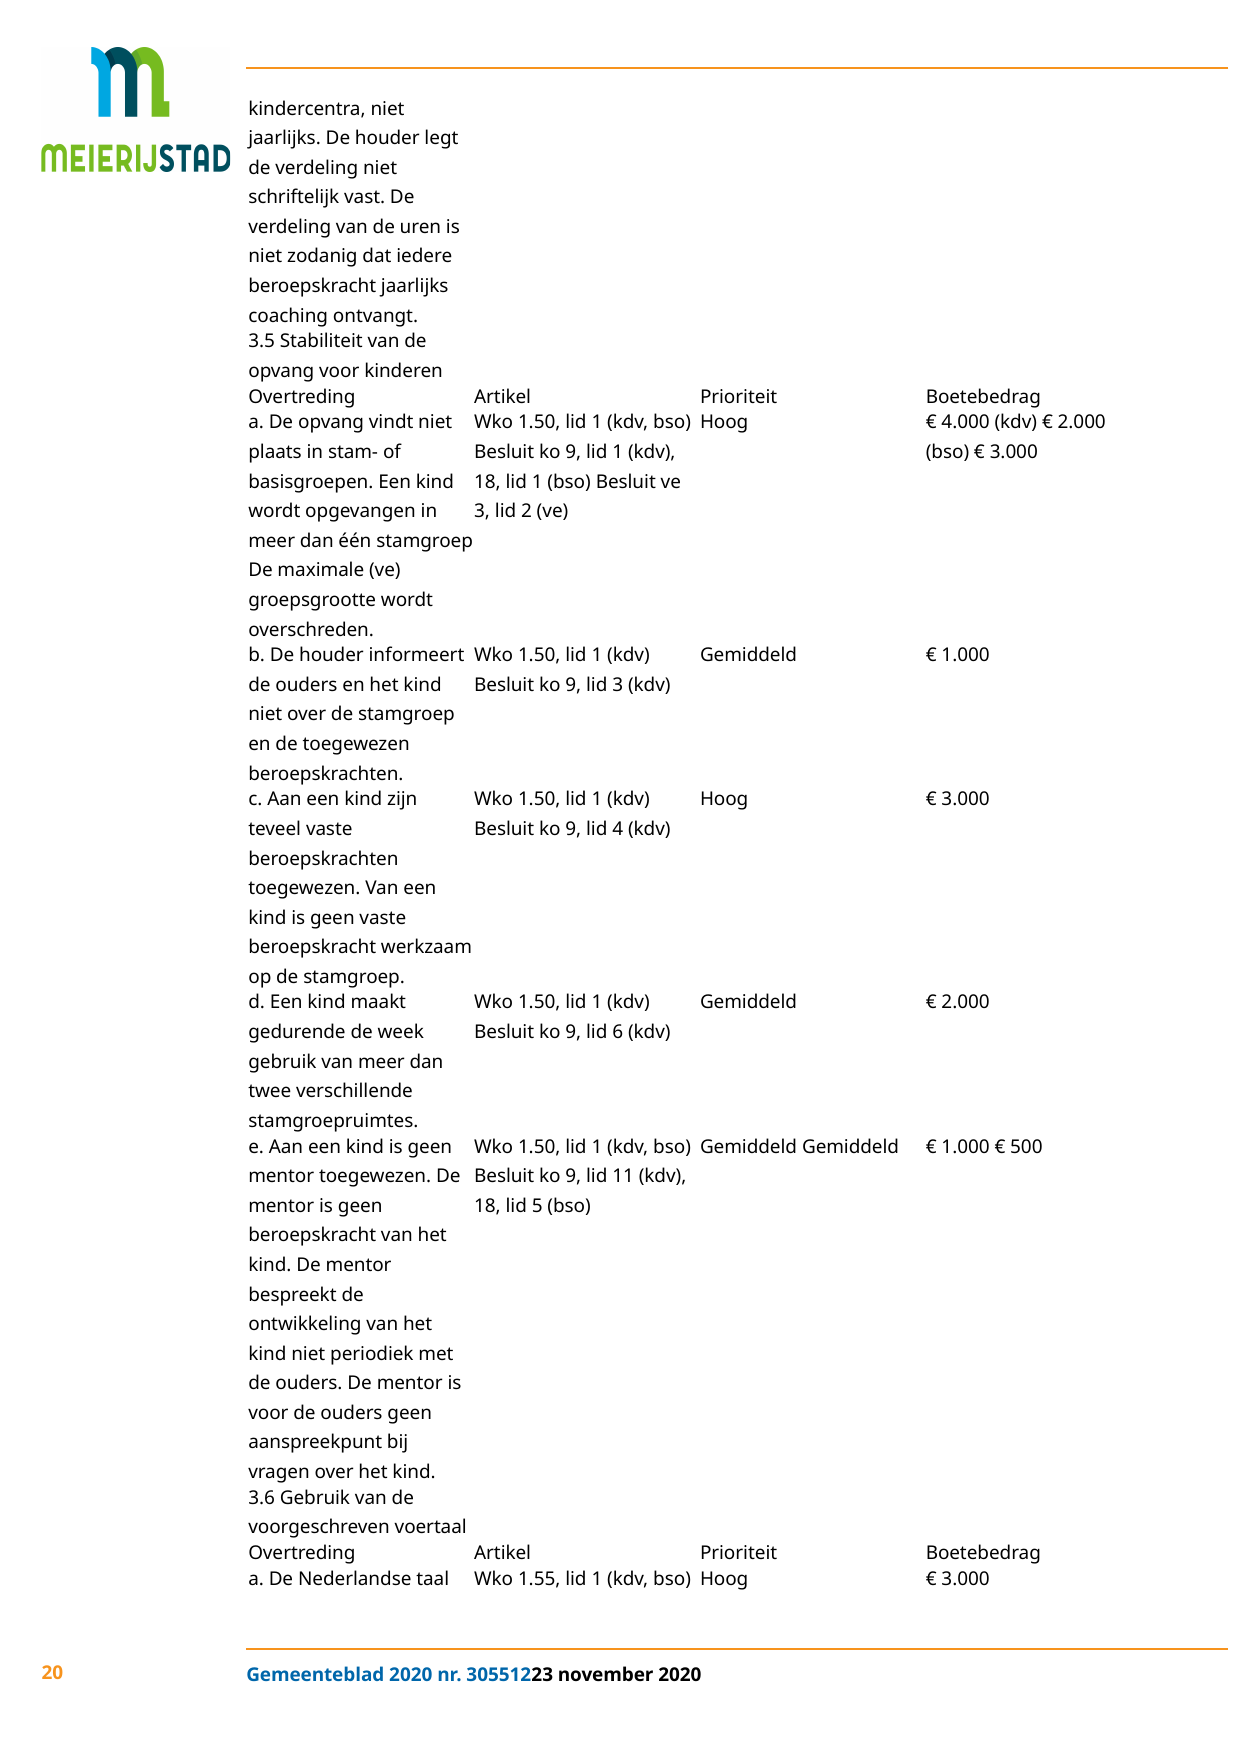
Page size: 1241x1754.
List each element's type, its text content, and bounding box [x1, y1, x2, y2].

table_cell [700, 95, 926, 328]
table_cell Gemiddeld [700, 989, 926, 1133]
table_cell Hoog [700, 1565, 926, 1591]
table_cell b. De houder informeert de ouders en het kind niet over de stamgroep en de toegewezen beroepskrachten. [248, 641, 474, 786]
table_cell Wko 1.50, lid 1 (kdv) Besluit ko 9, lid 4 (kdv) [474, 786, 700, 989]
table_cell € 1.000 € 500 [926, 1133, 1152, 1484]
table_cell 3.6 Gebruik van de voorgeschreven voertaal [248, 1484, 474, 1539]
table_cell Overtreding [248, 1539, 474, 1565]
table_cell c. Aan een kind zijn teveel vaste beroepskrachten toegewezen. Van een kind is geen vaste beroepskracht werkzaam op de stamgroep. [248, 786, 474, 989]
table_cell Prioriteit [700, 1539, 926, 1565]
table_cell e. Aan een kind is geen mentor toegewezen. De mentor is geen beroepskracht van het kind. De mentor bespreekt de ontwikkeling van het kind niet periodiek met de ouders. De mentor is voor de ouders geen aanspreekpunt bij vragen over het kind. [248, 1133, 474, 1484]
table_cell Gemiddeld Gemiddeld [700, 1133, 926, 1484]
table_cell Artikel [474, 383, 700, 409]
table_cell € 2.000 [926, 989, 1152, 1133]
table_cell Gemiddeld [700, 641, 926, 786]
table_cell € 1.000 [926, 641, 1152, 786]
picture [41, 47, 231, 172]
table_cell [926, 95, 1152, 328]
table_cell € 3.000 [926, 1565, 1152, 1591]
table_cell Boetebedrag [926, 1539, 1152, 1565]
table_cell [700, 328, 926, 383]
table_cell Boetebedrag [926, 383, 1152, 409]
table_cell Prioriteit [700, 383, 926, 409]
table_cell Wko 1.50, lid 1 (kdv, bso) Besluit ko 9, lid 11 (kdv), 18, lid 5 (bso) [474, 1133, 700, 1484]
table_cell Wko 1.50, lid 1 (kdv) Besluit ko 9, lid 6 (kdv) [474, 989, 700, 1133]
table_cell € 4.000 (kdv) € 2.000 (bso) € 3.000 [926, 409, 1152, 641]
table_cell [700, 1484, 926, 1539]
table_cell a. De Nederlandse taal [248, 1565, 474, 1591]
table_cell [474, 328, 700, 383]
table_cell kindercentra, niet jaarlijks. De houder legt de verdeling niet schriftelijk vast. De verdeling van de uren is niet zodanig dat iedere beroepskracht jaarlijks coaching ontvangt. [248, 95, 474, 328]
table_cell Hoog [700, 409, 926, 641]
table_cell Wko 1.50, lid 1 (kdv, bso) Besluit ko 9, lid 1 (kdv), 18, lid 1 (bso) Besluit ve 3, lid 2 (ve) [474, 409, 700, 641]
table_cell 3.5 Stabiliteit van de opvang voor kinderen [248, 328, 474, 383]
table_cell [926, 328, 1152, 383]
table_cell Artikel [474, 1539, 700, 1565]
table_cell a. De opvang vindt niet plaats in stam- of basisgroepen. Een kind wordt opgevangen in meer dan één stamgroep De maximale (ve) groepsgrootte wordt overschreden. [248, 409, 474, 641]
table_cell [926, 1484, 1152, 1539]
table_cell Wko 1.50, lid 1 (kdv) Besluit ko 9, lid 3 (kdv) [474, 641, 700, 786]
table_cell Hoog [700, 786, 926, 989]
table_cell Wko 1.55, lid 1 (kdv, bso) [474, 1565, 700, 1591]
table_cell [474, 1484, 700, 1539]
table_cell [474, 95, 700, 328]
table_cell € 3.000 [926, 786, 1152, 989]
table_cell Overtreding [248, 383, 474, 409]
table_cell d. Een kind maakt gedurende de week gebruik van meer dan twee verschillende stamgroepruimtes. [248, 989, 474, 1133]
